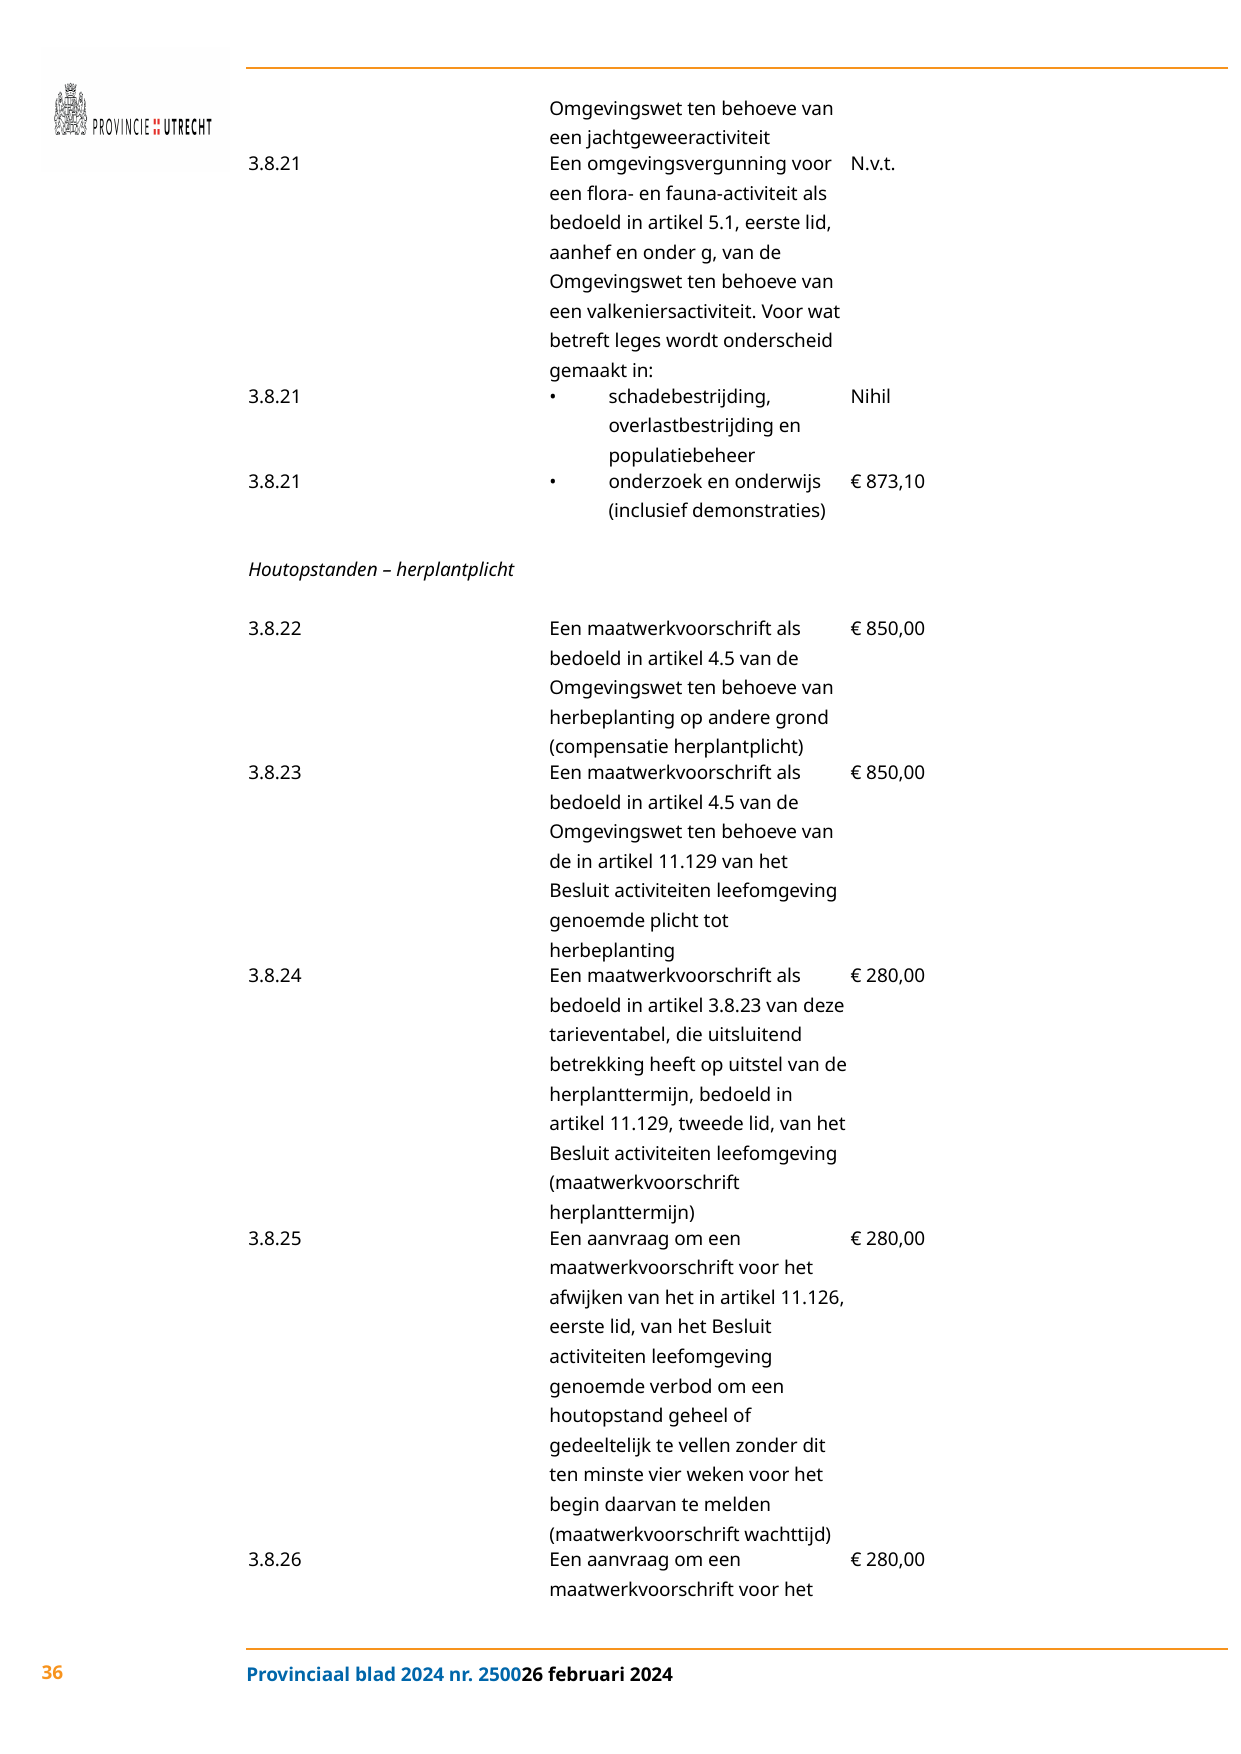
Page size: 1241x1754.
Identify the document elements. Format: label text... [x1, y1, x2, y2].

table_cell Een aanvraag om een maatwerkvoorschrift voor het [549, 1546, 850, 1602]
table_cell Een omgevingsvergunning voor een flora- en fauna-activiteit als bedoeld in artikel 5.1, eerste lid, aanhef en onder g, van de Omgevingswet ten behoeve van een valkeniersactiviteit. Voor wat betreft leges wordt onderscheid gemaakt in: [549, 150, 850, 383]
table_cell € 280,00 [850, 1225, 1152, 1546]
text Houtopstanden – herplantplicht [248, 556, 1152, 582]
table_cell 3.8.23 [248, 759, 549, 962]
table_cell schadebestrijding, overlastbestrijding en populatiebeheer [549, 383, 850, 468]
table_cell Een aanvraag om een maatwerkvoorschrift voor het afwijken van het in artikel 11.126, eerste lid, van het Besluit activiteiten leefomgeving genoemde verbod om een houtopstand geheel of gedeeltelijk te vellen zonder dit ten minste vier weken voor het begin daarvan te melden (maatwerkvoorschrift wachttijd) [549, 1225, 850, 1546]
table_cell € 280,00 [850, 963, 1152, 1225]
table_cell [850, 95, 1152, 150]
table_cell € 850,00 [850, 759, 1152, 962]
table_cell 3.8.21 [248, 383, 549, 468]
picture [41, 47, 231, 172]
table_cell Een maatwerkvoorschrift als bedoeld in artikel 4.5 van de Omgevingswet ten behoeve van de in artikel 11.129 van het Besluit activiteiten leefomgeving genoemde plicht tot herbeplanting [549, 759, 850, 962]
table_cell Omgevingswet ten behoeve van een jachtgeweeractiviteit [549, 95, 850, 150]
table_cell Een maatwerkvoorschrift als bedoeld in artikel 3.8.23 van deze tarieventabel, die uitsluitend betrekking heeft op uitstel van de herplanttermijn, bedoeld in artikel 11.129, tweede lid, van het Besluit activiteiten leefomgeving (maatwerkvoorschrift herplanttermijn) [549, 963, 850, 1225]
table_cell onderzoek en onderwijs (inclusief demonstraties) [549, 468, 850, 523]
table_cell € 873,10 [850, 468, 1152, 523]
table_cell 3.8.26 [248, 1546, 549, 1602]
table_cell 3.8.21 [248, 150, 549, 383]
table_cell 3.8.21 [248, 468, 549, 523]
table_cell € 280,00 [850, 1546, 1152, 1602]
table_cell 3.8.25 [248, 1225, 549, 1546]
table_header € 850,00 [850, 615, 1152, 759]
table_header 3.8.22 [248, 615, 549, 759]
table_cell Nihil [850, 383, 1152, 468]
table_cell [248, 95, 549, 150]
table_header Een maatwerkvoorschrift als bedoeld in artikel 4.5 van de Omgevingswet ten behoeve van herbeplanting op andere grond (compensatie herplantplicht) [549, 615, 850, 759]
table_cell 3.8.24 [248, 963, 549, 1225]
table_cell N.v.t. [850, 150, 1152, 383]
